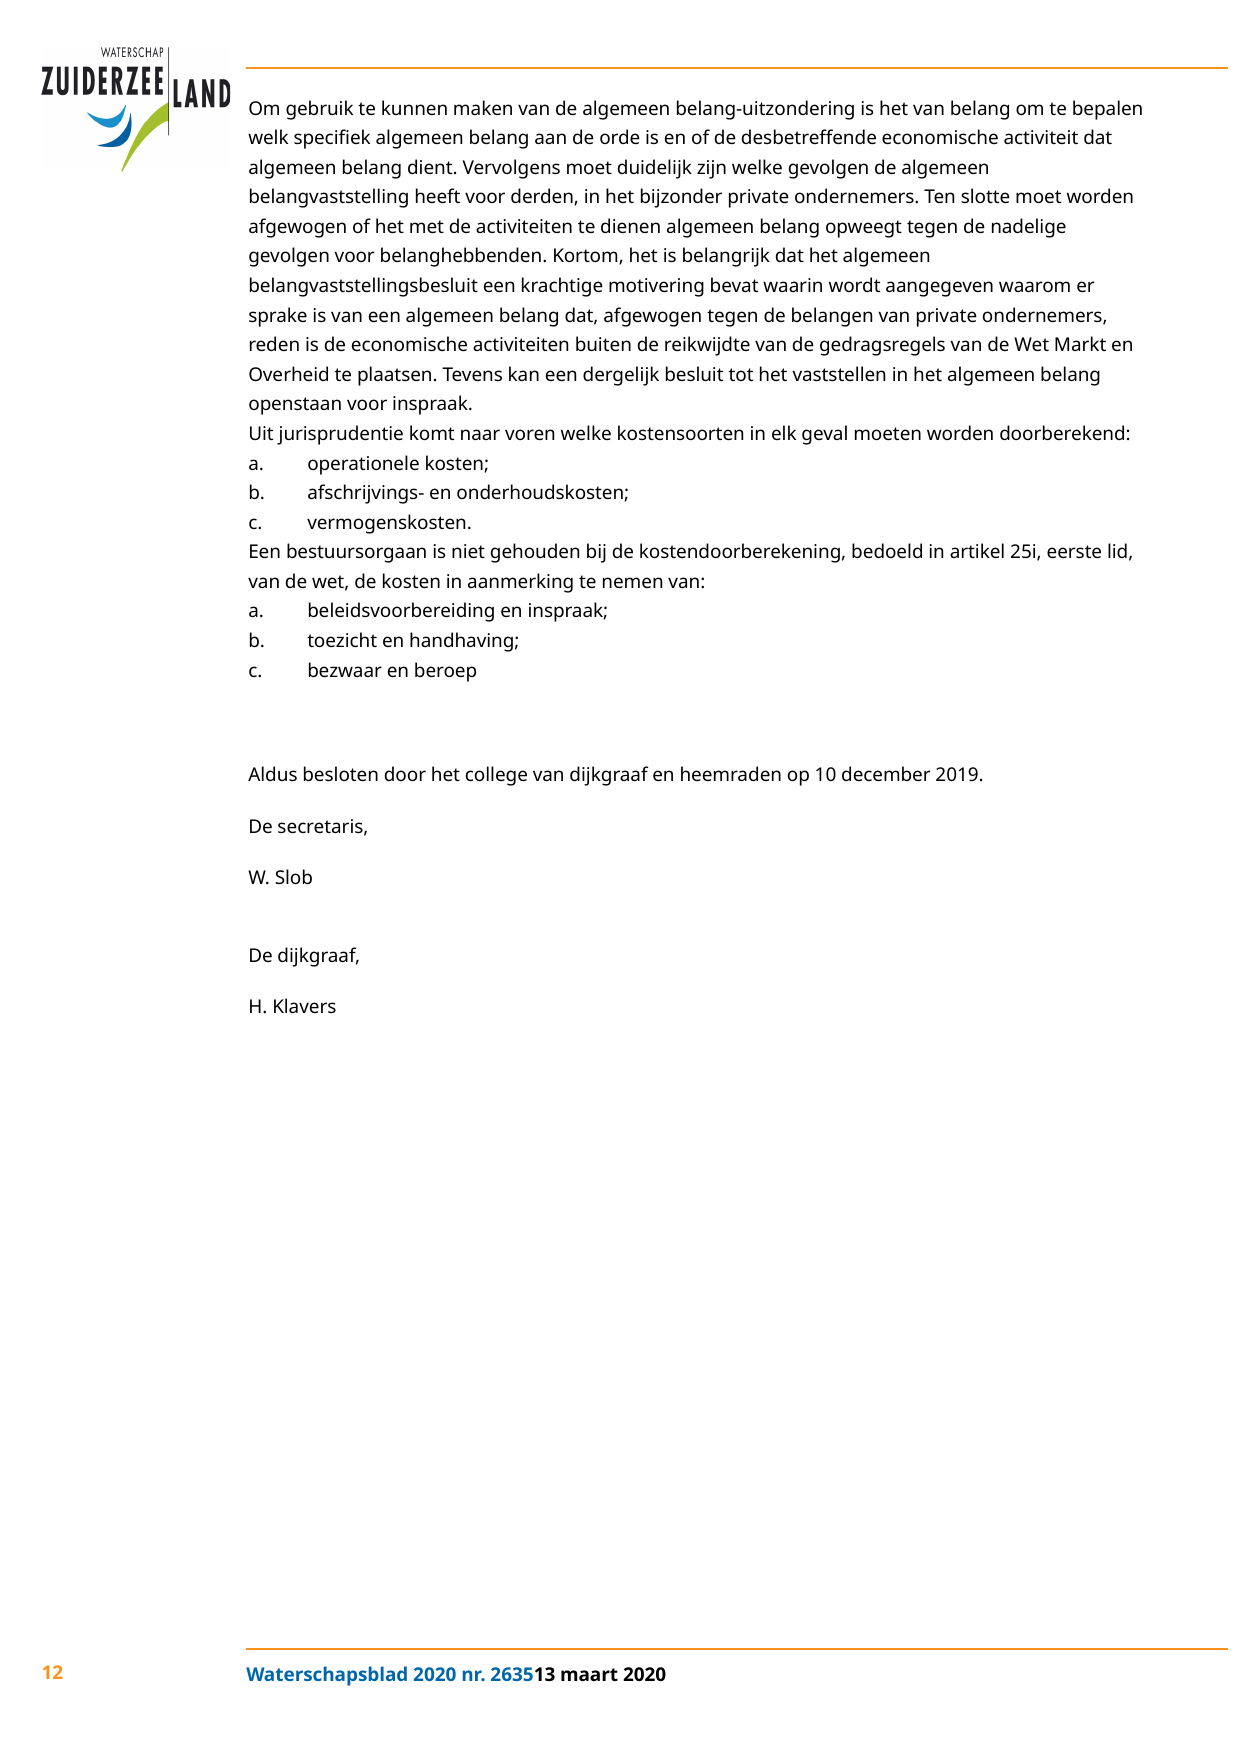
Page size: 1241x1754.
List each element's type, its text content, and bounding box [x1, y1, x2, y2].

text De secretaris, [248, 813, 1152, 839]
list afschrijvings- en onderhoudskosten; [248, 479, 1152, 505]
list beleidsvoorbereiding en inspraak; [248, 598, 1152, 623]
text Aldus besloten door het college van dijkgraaf en heemraden op 10 december 2019. [248, 762, 1152, 787]
text De dijkgraaf, [248, 942, 1152, 967]
picture [41, 47, 231, 172]
text Een bestuursorgaan is niet gehouden bij de kostendoorberekening, bedoeld in artikel 25i, eerste lid, [248, 538, 1152, 564]
text W. Slob [248, 864, 1152, 890]
text Om gebruik te kunnen maken van de algemeen belang-uitzondering is het van belang om te bepalen welk specifiek algemeen belang aan de orde is en of de desbetreffende economische activiteit dat algemeen belang dient. Vervolgens moet duidelijk zijn welke gevolgen de algemeen belangvaststelling heeft voor derden, in het bijzonder private ondernemers. Ten slotte moet worden afgewogen of het met de activiteiten te dienen algemeen belang opweegt tegen de nadelige gevolgen voor belanghebbenden. Kortom, het is belangrijk dat het algemeen belangvaststellingsbesluit een krachtige motivering bevat waarin wordt aangegeven waarom er sprake is van een algemeen belang dat, afgewogen tegen de belangen van private ondernemers, reden is de economische activiteiten buiten de reikwijdte van de gedragsregels van de Wet Markt en Overheid te plaatsen. Tevens kan een dergelijk besluit tot het vaststellen in het algemeen belang openstaan voor inspraak. [248, 95, 1152, 416]
list bezwaar en beroep [248, 657, 1152, 683]
text van de wet, de kosten in aanmerking te nemen van: [248, 568, 1152, 594]
list vermogenskosten. [248, 509, 1152, 535]
text H. Klavers [248, 993, 1152, 1019]
list toezicht en handhaving; [248, 627, 1152, 653]
list operationele kosten; [248, 450, 1152, 476]
text Uit jurisprudentie komt naar voren welke kostensoorten in elk geval moeten worden doorberekend: [248, 420, 1152, 446]
